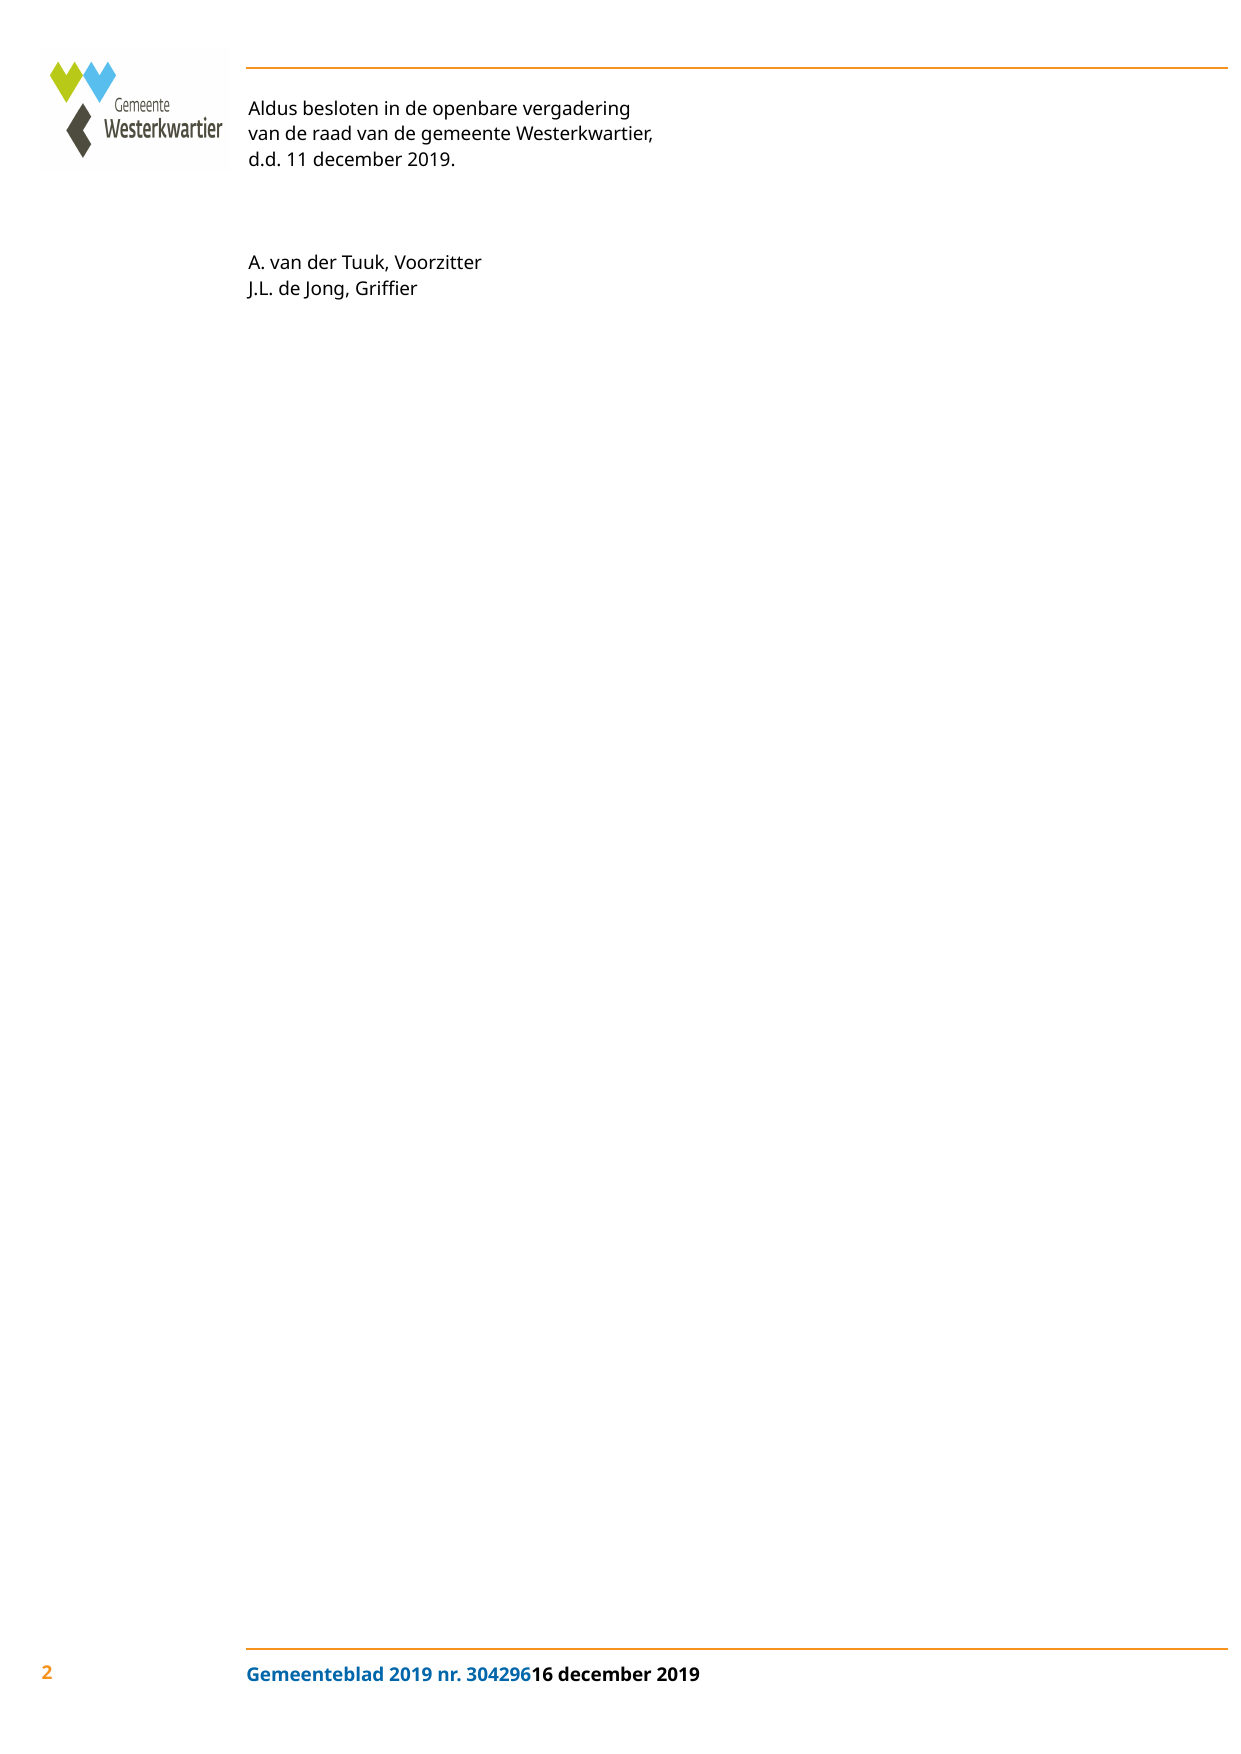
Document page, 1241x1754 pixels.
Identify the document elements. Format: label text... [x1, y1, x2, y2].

text A. van der Tuuk, Voorzitter [248, 249, 1152, 275]
text Aldus besloten in de openbare vergadering [248, 95, 1152, 121]
text van de raad van de gemeente Westerkwartier, [248, 121, 1152, 146]
text J.L. de Jong, Griffier [248, 275, 1152, 301]
text d.d. 11 december 2019. [248, 146, 1152, 172]
picture [41, 47, 231, 172]
